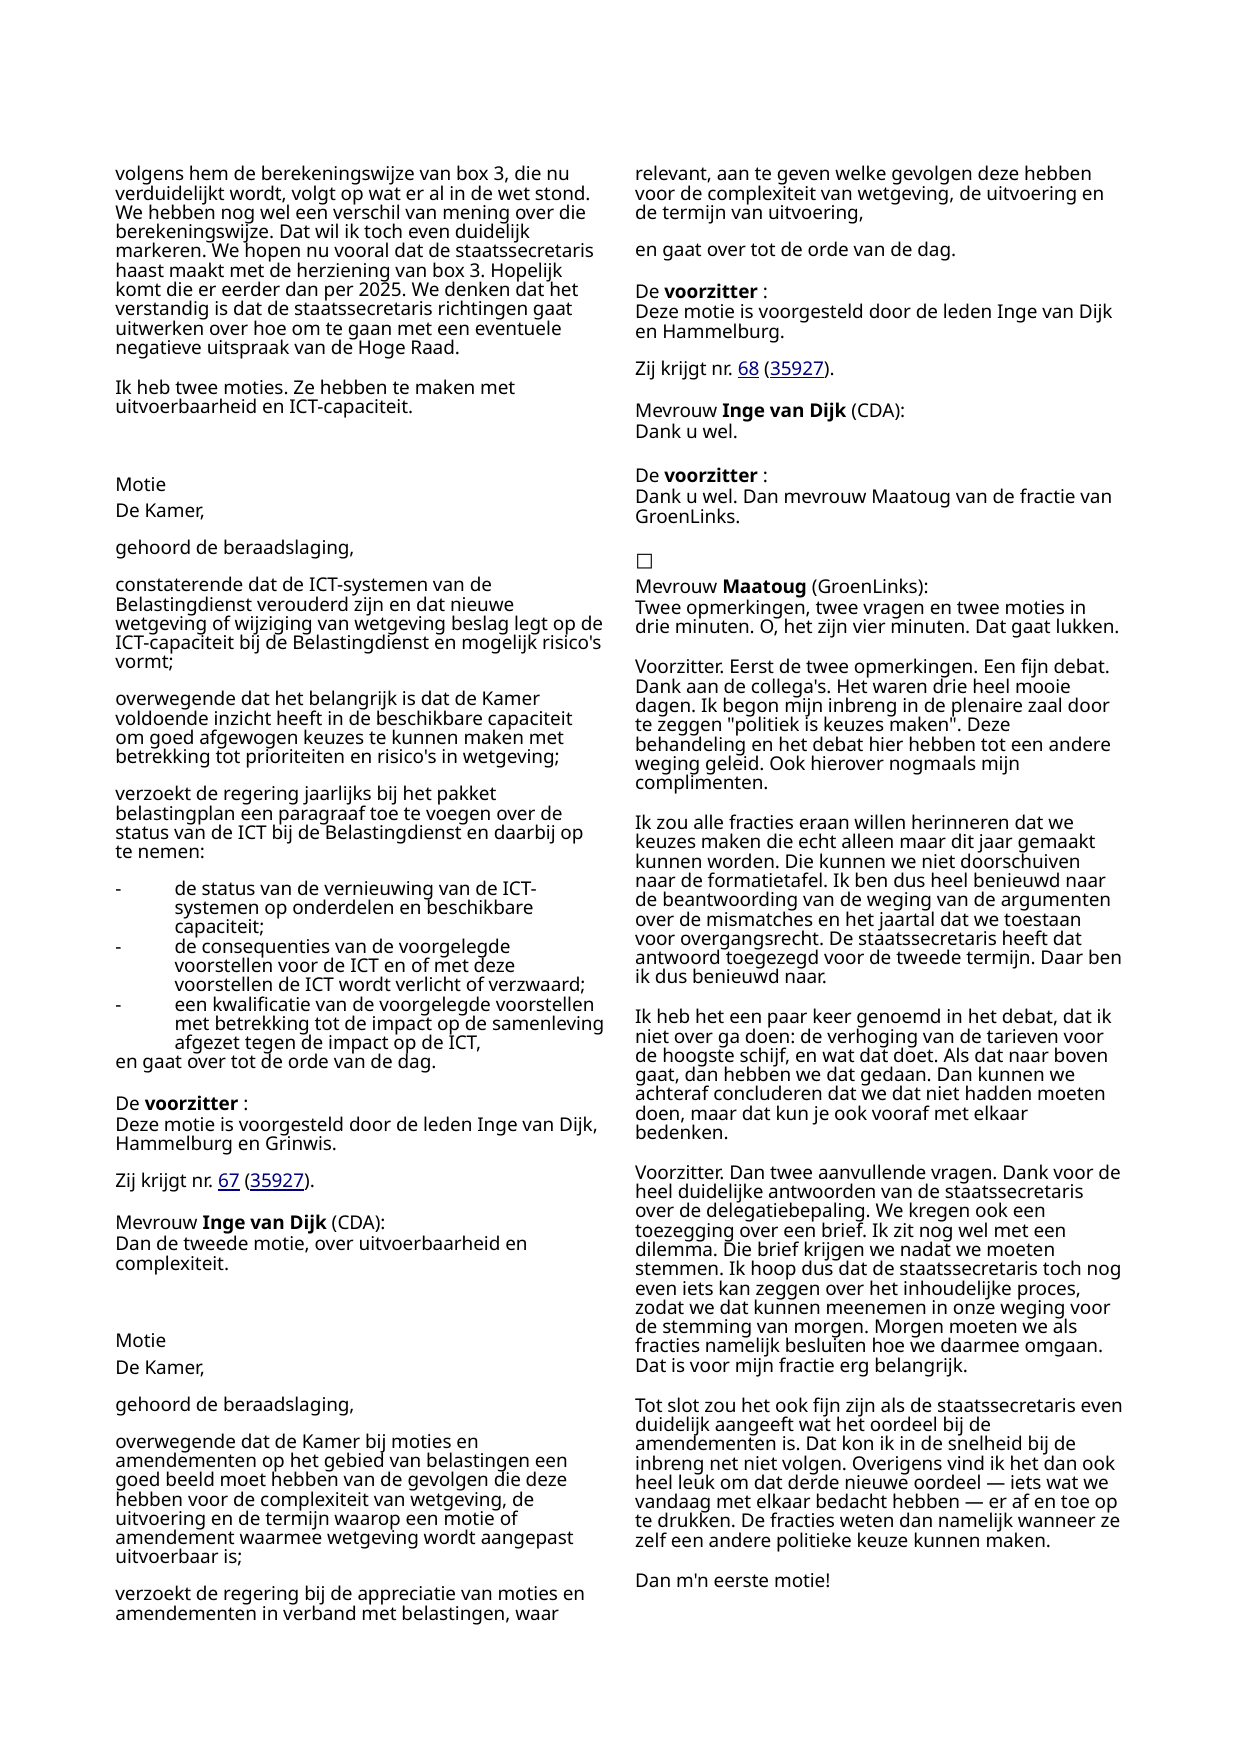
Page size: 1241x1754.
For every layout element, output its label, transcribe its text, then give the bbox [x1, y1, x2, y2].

text Voorzitter. Eerst de twee opmerkingen. Een fijn debat. Dank aan de collega's. Het waren drie heel mooie dagen. Ik begon mijn inbreng in de plenaire zaal door te zeggen "politiek is keuzes maken". Deze behandeling en het debat hier hebben tot een andere weging geleid. Ook hierover nogmaals mijn complimenten. [635, 658, 1125, 793]
text De voorzitter : [635, 278, 1125, 303]
text De voorzitter : [115, 1090, 605, 1116]
text Dank u wel. [635, 423, 1125, 442]
list de status van de vernieuwing van de ICT-systemen op onderdelen en beschikbare capaciteit; [115, 880, 605, 938]
text Twee opmerkingen, twee vragen en twee moties in drie minuten. O, het zijn vier minuten. Dat gaat lukken. [635, 599, 1125, 638]
text Motie [115, 471, 605, 496]
text ⬜ [635, 548, 1125, 573]
text relevant, aan te geven welke gevolgen deze hebben voor de complexiteit van wetgeving, de uitvoering en de termijn van uitvoering, [635, 165, 1125, 223]
text en gaat over tot de orde van de dag. [115, 1053, 605, 1073]
text overwegende dat het belangrijk is dat de Kamer voldoende inzicht heeft in de beschikbare capaciteit om goed afgewogen keuzes te kunnen maken met betrekking tot prioriteiten en risico's in wetgeving; [115, 690, 605, 767]
text Zij krijgt nr. 68 (35927). [635, 360, 1125, 379]
text verzoekt de regering bij de appreciatie van moties en amendementen in verband met belastingen, waar [115, 1585, 605, 1624]
text Deze motie is voorgesteld door de leden Inge van Dijk en Hammelburg. [635, 303, 1125, 342]
text Dank u wel. Dan mevrouw Maatoug van de fractie van GroenLinks. [635, 488, 1125, 527]
text Mevrouw Maatoug (GroenLinks): [635, 573, 1125, 599]
text Dan de tweede motie, over uitvoerbaarheid en complexiteit. [115, 1235, 605, 1274]
text Deze motie is voorgesteld door de leden Inge van Dijk, Hammelburg en Grinwis. [115, 1116, 605, 1155]
text De Kamer, [115, 1359, 605, 1378]
text en gaat over tot de orde van de dag. [635, 241, 1125, 260]
text Voorzitter. Dan twee aanvullende vragen. Dank voor de heel duidelijke antwoorden van de staatssecretaris over de delegatiebepaling. We kregen ook een toezegging over een brief. Ik zit nog wel met een dilemma. Die brief krijgen we nadat we moeten stemmen. Ik hoop dus dat de staatssecretaris toch nog even iets kan zeggen over het inhoudelijke proces, zodat we dat kunnen meenemen in onze weging voor de stemming van morgen. Morgen moeten we als fracties namelijk besluiten hoe we daarmee omgaan. Dat is voor mijn fractie erg belangrijk. [635, 1164, 1125, 1376]
text Ik heb twee moties. Ze hebben te maken met uitvoerbaarheid en ICT-capaciteit. [115, 379, 605, 417]
text volgens hem de berekeningswijze van box 3, die nu verduidelijkt wordt, volgt op wat er al in de wet stond. We hebben nog wel een verschil van mening over die berekeningswijze. Dat wil ik toch even duidelijk markeren. We hopen nu vooral dat de staatssecretaris haast maakt met de herziening van box 3. Hopelijk komt die er eerder dan per 2025. We denken dat het verstandig is dat de staatssecretaris richtingen gaat uitwerken over hoe om te gaan met een eventuele negatieve uitspraak van de Hoge Raad. [115, 165, 605, 358]
text De voorzitter : [635, 463, 1125, 488]
text overwegende dat de Kamer bij moties en amendementen op het gebied van belastingen een goed beeld moet hebben van de gevolgen die deze hebben voor de complexiteit van wetgeving, de uitvoering en de termijn waarop een motie of amendement waarmee wetgeving wordt aangepast uitvoerbaar is; [115, 1433, 605, 1568]
text Motie [115, 1327, 605, 1353]
list de consequenties van de voorgelegde voorstellen voor de ICT en of met deze voorstellen de ICT wordt verlicht of verzwaard; [115, 938, 605, 996]
list een kwalificatie van de voorgelegde voorstellen met betrekking tot de impact op de samenleving afgezet tegen de impact op de ICT, [115, 996, 605, 1053]
text Mevrouw Inge van Dijk (CDA): [115, 1209, 605, 1235]
text Ik zou alle fracties eraan willen herinneren dat we keuzes maken die echt alleen maar dit jaar gemaakt kunnen worden. Die kunnen we niet doorschuiven naar de formatietafel. Ik ben dus heel benieuwd naar de beantwoording van de weging van de argumenten over de mismatches en het jaartal dat we toestaan voor overgangsrecht. De staatssecretaris heeft dat antwoord toegezegd voor de tweede termijn. Daar ben ik dus benieuwd naar. [635, 814, 1125, 988]
text De Kamer, [115, 502, 605, 522]
text gehoord de beraadslaging, [115, 1396, 605, 1415]
text verzoekt de regering jaarlijks bij het pakket belastingplan een paragraaf toe te voegen over de status van de ICT bij de Belastingdienst en daarbij op te nemen: [115, 785, 605, 862]
text Tot slot zou het ook fijn zijn als de staatssecretaris even duidelijk aangeeft wat het oordeel bij de amendementen is. Dat kon ik in de snelheid bij de inbreng net niet volgen. Overigens vind ik het dan ook heel leuk om dat derde nieuwe oordeel — iets wat we vandaag met elkaar bedacht hebben — er af en toe op te drukken. De fracties weten dan namelijk wanneer ze zelf een andere politieke keuze kunnen maken. [635, 1397, 1125, 1551]
text constaterende dat de ICT-systemen van de Belastingdienst verouderd zijn en dat nieuwe wetgeving of wijziging van wetgeving beslag legt op de ICT-capaciteit bij de Belastingdienst en mogelijk risico's vormt; [115, 576, 605, 673]
text Ik heb het een paar keer genoemd in het debat, dat ik niet over ga doen: de verhoging van de tarieven voor de hoogste schijf, en wat dat doet. Als dat naar boven gaat, dan hebben we dat gedaan. Dan kunnen we achteraf concluderen dat we dat niet hadden moeten doen, maar dat kun je ook vooraf met elkaar bedenken. [635, 1008, 1125, 1143]
text Mevrouw Inge van Dijk (CDA): [635, 397, 1125, 423]
text Dan m'n eerste motie! [635, 1572, 1125, 1591]
text gehoord de beraadslaging, [115, 539, 605, 559]
text Zij krijgt nr. 67 (35927). [115, 1172, 605, 1192]
